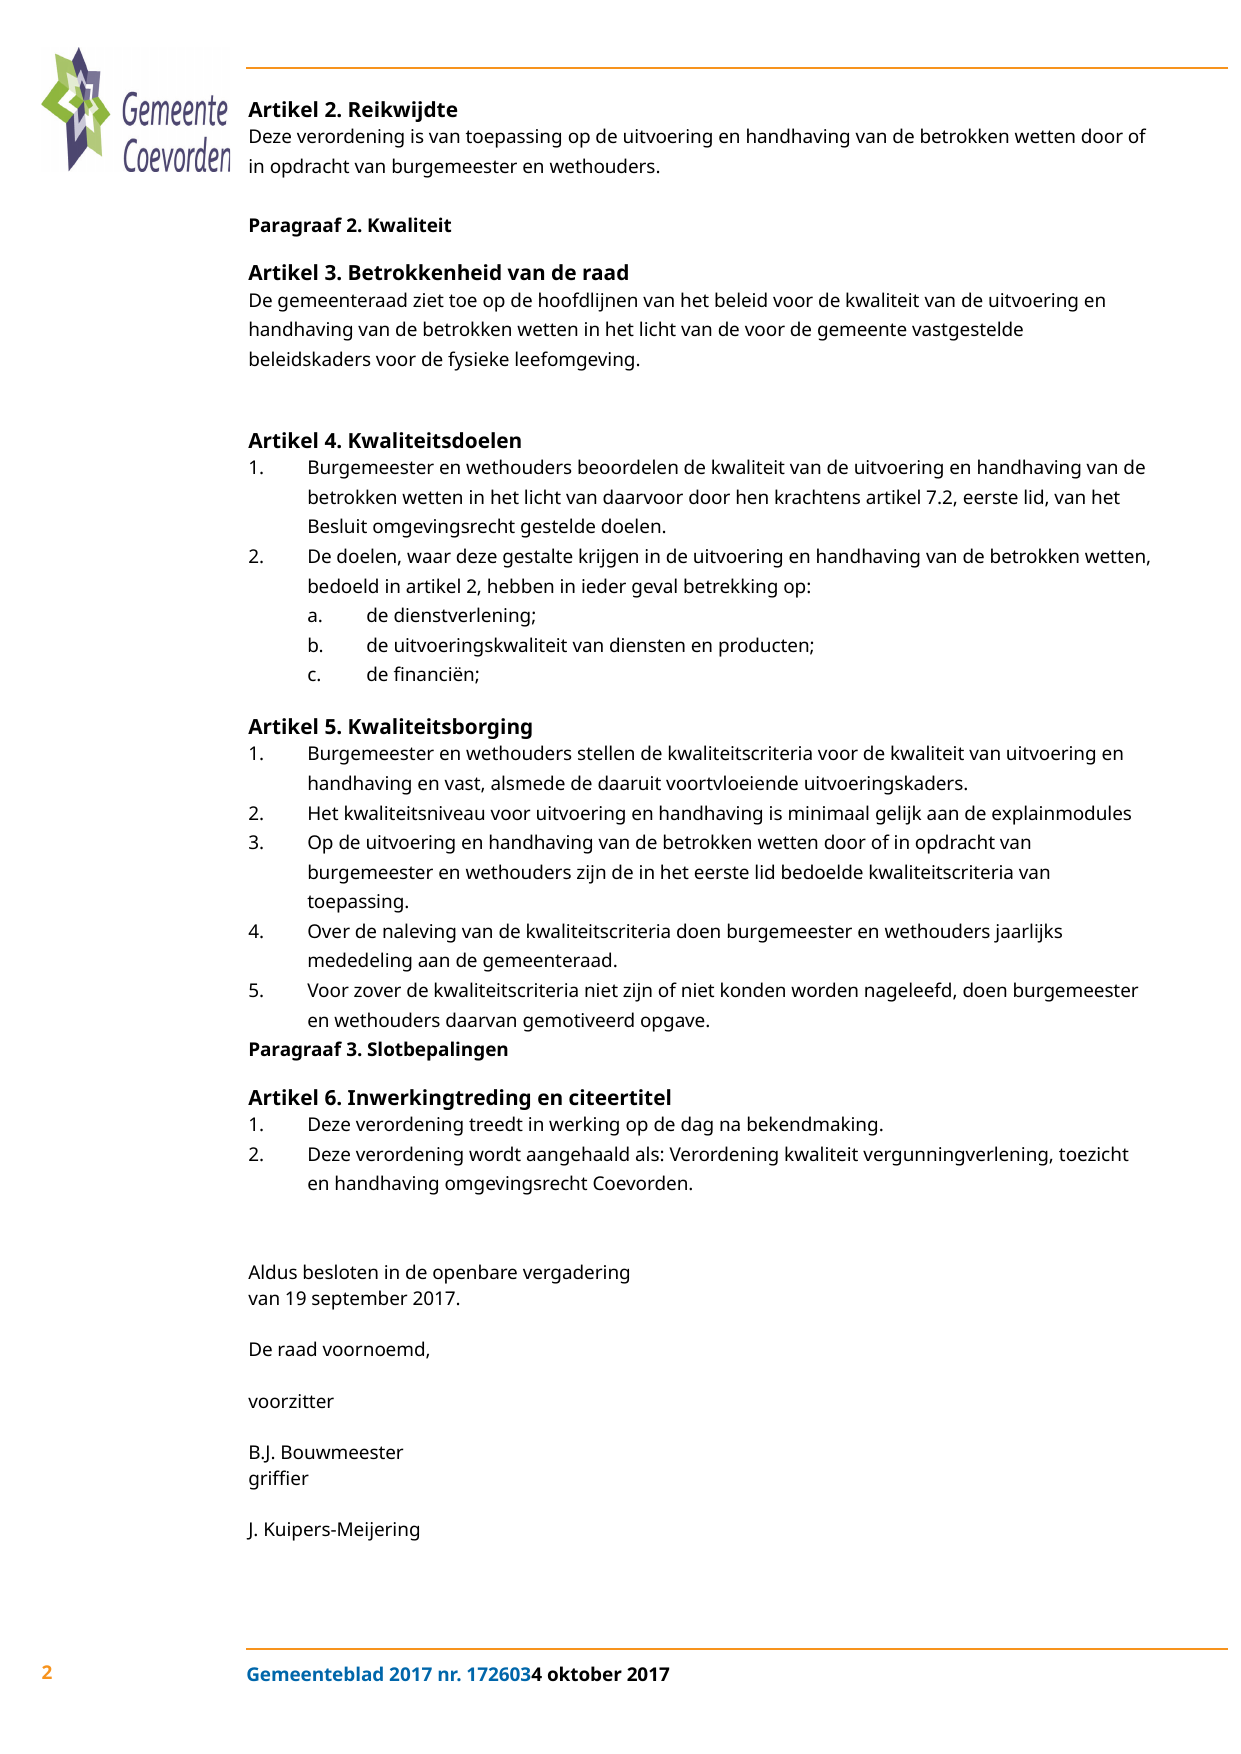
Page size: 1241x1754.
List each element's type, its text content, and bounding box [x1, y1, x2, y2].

text Artikel 6. Inwerkingtreding en citeertitel [248, 1083, 1152, 1111]
list Over de naleving van de kwaliteitscriteria doen burgemeester en wethouders jaarlijks mededeling aan de gemeenteraad. [248, 918, 1152, 973]
text Aldus besloten in de openbare vergadering [248, 1259, 1152, 1285]
list Het kwaliteitsniveau voor uitvoering en handhaving is minimaal gelijk aan de explainmodules [248, 800, 1152, 825]
text van 19 september 2017. [248, 1285, 1152, 1311]
list Burgemeester en wethouders stellen de kwaliteitscriteria voor de kwaliteit van uitvoering en handhaving en vast, alsmede de daaruit voortvloeiende uitvoeringskaders. [248, 741, 1152, 796]
picture [41, 47, 231, 172]
list Voor zover de kwaliteitscriteria niet zijn of niet konden worden nageleefd, doen burgemeester en wethouders daarvan gemotiveerd opgave. [248, 977, 1152, 1032]
text Paragraaf 3. Slotbepalingen [248, 1036, 1152, 1062]
list Burgemeester en wethouders beoordelen de kwaliteit van de uitvoering en handhaving van de betrokken wetten in het licht van daarvoor door hen krachtens artikel 7.2, eerste lid, van het Besluit omgevingsrecht gestelde doelen. [248, 454, 1152, 539]
list de uitvoeringskwaliteit van diensten en producten; [307, 632, 1152, 658]
text Artikel 3. Betrokkenheid van de raad [248, 258, 1152, 287]
text griffier [248, 1465, 1152, 1491]
list Deze verordening treedt in werking op de dag na bekendmaking. [248, 1111, 1152, 1137]
text J. Kuipers-Meijering [248, 1517, 1152, 1542]
list Deze verordening wordt aangehaald als: Verordening kwaliteit vergunningverlening, toezicht en handhaving omgevingsrecht Coevorden. [248, 1141, 1152, 1196]
list De doelen, waar deze gestalte krijgen in de uitvoering en handhaving van de betrokken wetten, bedoeld in artikel 2, hebben in ieder geval betrekking op: [248, 543, 1152, 599]
text De gemeenteraad ziet toe op de hoofdlijnen van het beleid voor de kwaliteit van de uitvoering en handhaving van de betrokken wetten in het licht van de voor de gemeente vastgestelde beleidskaders voor de fysieke leefomgeving. [248, 287, 1152, 372]
text Artikel 2. Reikwijdte [248, 95, 1152, 123]
text B.J. Bouwmeester [248, 1439, 1152, 1465]
text voorzitter [248, 1388, 1152, 1414]
text Artikel 4. Kwaliteitsdoelen [248, 426, 1152, 454]
text Paragraaf 2. Kwaliteit [248, 212, 1152, 238]
text De raad voornoemd, [248, 1336, 1152, 1362]
list Op de uitvoering en handhaving van de betrokken wetten door of in opdracht van burgemeester en wethouders zijn de in het eerste lid bedoelde kwaliteitscriteria van toepassing. [248, 829, 1152, 914]
text Artikel 5. Kwaliteitsborging [248, 712, 1152, 741]
list de financiën; [307, 662, 1152, 687]
text Deze verordening is van toepassing op de uitvoering en handhaving van de betrokken wetten door of in opdracht van burgemeester en wethouders. [248, 123, 1152, 178]
list de dienstverlening; [307, 602, 1152, 628]
